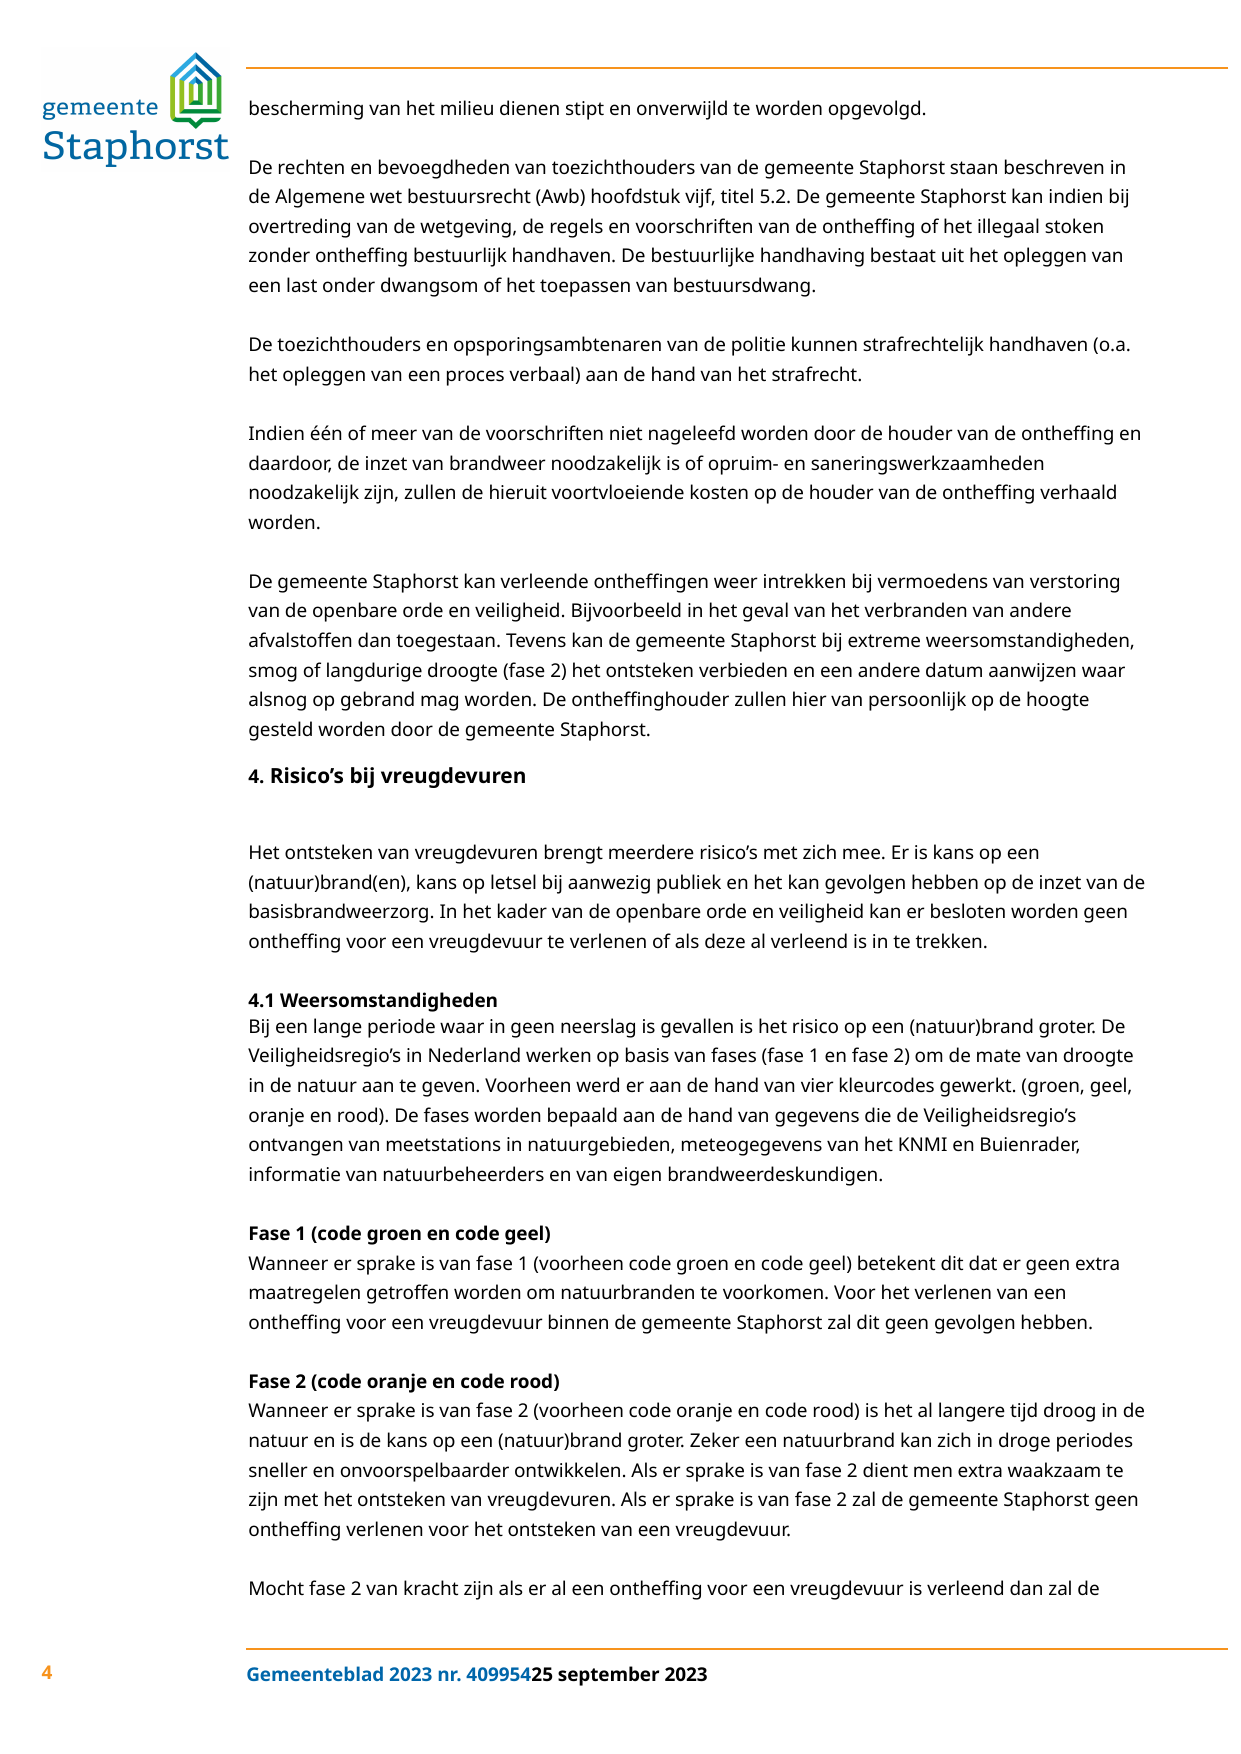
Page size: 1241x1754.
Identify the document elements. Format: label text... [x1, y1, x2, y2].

text Het ontsteken van vreugdevuren brengt meerdere risico’s met zich mee. Er is kans op een (natuur)brand(en), kans op letsel bij aanwezig publiek en het kan gevolgen hebben op de inzet van de basisbrandweerzorg. In het kader van de openbare orde en veiligheid kan er besloten worden geen ontheffing voor een vreugdevuur te verlenen of als deze al verleend is in te trekken. [248, 839, 1152, 954]
text De toezichthouders en opsporingsambtenaren van de politie kunnen strafrechtelijk handhaven (o.a. het opleggen van een proces verbaal) aan de hand van het strafrecht. [248, 331, 1152, 387]
text Mocht fase 2 van kracht zijn als er al een ontheffing voor een vreugdevuur is verleend dan zal de [248, 1575, 1152, 1601]
text Wanneer er sprake is van fase 2 (voorheen code oranje en code rood) is het al langere tijd droog in de natuur en is de kans op een (natuur)brand groter. Zeker een natuurbrand kan zich in droge periodes sneller en onvoorspelbaarder ontwikkelen. Als er sprake is van fase 2 dient men extra waakzaam te zijn met het ontsteken van vreugdevuren. Als er sprake is van fase 2 zal de gemeente Staphorst geen ontheffing verlenen voor het ontsteken van een vreugdevuur. [248, 1398, 1152, 1542]
picture [41, 47, 231, 172]
text De rechten en bevoegdheden van toezichthouders van de gemeente Staphorst staan beschreven in de Algemene wet bestuursrecht (Awb) hoofdstuk vijf, titel 5.2. De gemeente Staphorst kan indien bij overtreding van de wetgeving, de regels en voorschriften van de ontheffing of het illegaal stoken zonder ontheffing bestuurlijk handhaven. De bestuurlijke handhaving bestaat uit het opleggen van een last onder dwangsom of het toepassen van bestuursdwang. [248, 154, 1152, 298]
text bescherming van het milieu dienen stipt en onverwijld te worden opgevolgd. [248, 95, 1152, 121]
text De gemeente Staphorst kan verleende ontheffingen weer intrekken bij vermoedens van verstoring van de openbare orde en veiligheid. Bijvoorbeeld in het geval van het verbranden van andere afvalstoffen dan toegestaan. Tevens kan de gemeente Staphorst bij extreme weersomstandigheden, smog of langdurige droogte (fase 2) het ontsteken verbieden en een andere datum aanwijzen waar alsnog op gebrand mag worden. De ontheffinghouder zullen hier van persoonlijk op de hoogte gesteld worden door de gemeente Staphorst. [248, 568, 1152, 742]
text Fase 1 (code groen en code geel) [248, 1220, 1152, 1246]
text Indien één of meer van de voorschriften niet nageleefd worden door de houder van de ontheffing en daardoor, de inzet van brandweer noodzakelijk is of opruim- en saneringswerkzaamheden noodzakelijk zijn, zullen de hieruit voortvloeiende kosten op de houder van de ontheffing verhaald worden. [248, 420, 1152, 535]
text 4. Risico’s bij vreugdevuren [248, 762, 1152, 790]
text Wanneer er sprake is van fase 1 (voorheen code groen en code geel) betekent dit dat er geen extra maatregelen getroffen worden om natuurbranden te voorkomen. Voor het verlenen van een ontheffing voor een vreugdevuur binnen de gemeente Staphorst zal dit geen gevolgen hebben. [248, 1250, 1152, 1334]
text 4.1 Weersomstandigheden [248, 987, 1152, 1013]
text Bij een lange periode waar in geen neerslag is gevallen is het risico op een (natuur)brand groter. De Veiligheidsregio’s in Nederland werken op basis van fases (fase 1 en fase 2) om de mate van droogte in de natuur aan te geven. Voorheen werd er aan de hand van vier kleurcodes gewerkt. (groen, geel, oranje en rood). De fases worden bepaald aan de hand van gegevens die de Veiligheidsregio’s ontvangen van meetstations in natuurgebieden, meteogegevens van het KNMI en Buienrader, informatie van natuurbeheerders en van eigen brandweerdeskundigen. [248, 1013, 1152, 1187]
text Fase 2 (code oranje en code rood) [248, 1368, 1152, 1394]
